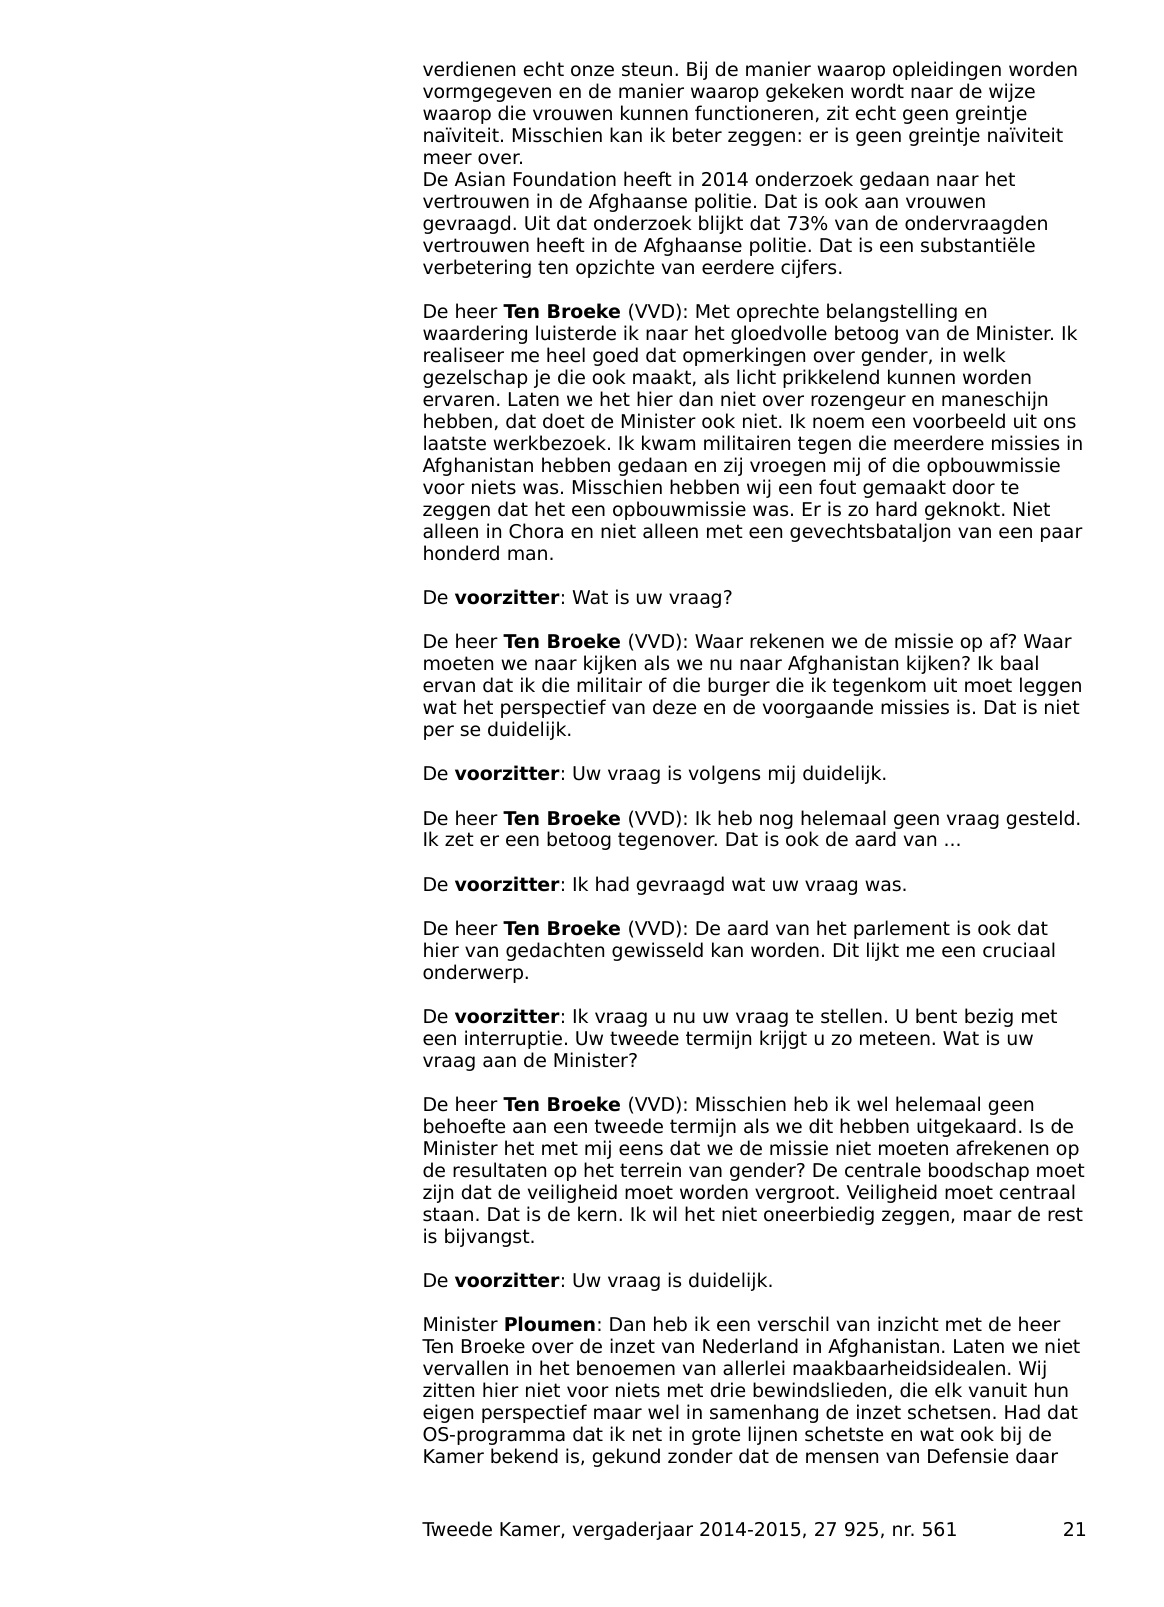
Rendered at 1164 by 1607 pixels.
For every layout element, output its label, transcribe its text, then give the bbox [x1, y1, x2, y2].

text De heer Ten Broeke (VVD): Ik heb nog helemaal geen vraag gesteld. Ik zet er een betoog tegenover. Dat is ook de aard van ... [422, 807, 1087, 851]
text De heer Ten Broeke (VVD): Met oprechte belangstelling en waardering luisterde ik naar het gloedvolle betoog van de Minister. Ik realiseer me heel goed dat opmerkingen over gender, in welk gezelschap je die ook maakt, als licht prikkelend kunnen worden ervaren. Laten we het hier dan niet over rozengeur en maneschijn hebben, dat doet de Minister ook niet. Ik noem een voorbeeld uit ons laatste werkbezoek. Ik kwam militairen tegen die meerdere missies in Afghanistan hebben gedaan en zij vroegen mij of die opbouwmissie voor niets was. Misschien hebben wij een fout gemaakt door te zeggen dat het een opbouwmissie was. Er is zo hard geknokt. Niet alleen in Chora en niet alleen met een gevechtsbataljon van een paar honderd man. [422, 301, 1087, 565]
text De voorzitter: Uw vraag is volgens mij duidelijk. [422, 763, 1087, 785]
text De heer Ten Broeke (VVD): Misschien heb ik wel helemaal geen behoefte aan een tweede termijn als we dit hebben uitgekaard. Is de Minister het met mij eens dat we de missie niet moeten afrekenen op de resultaten op het terrein van gender? De centrale boodschap moet zijn dat de veiligheid moet worden vergroot. Veiligheid moet centraal staan. Dat is de kern. Ik wil het niet oneerbiedig zeggen, maar de rest is bijvangst. [422, 1094, 1087, 1248]
text De voorzitter: Ik had gevraagd wat uw vraag was. [422, 873, 1087, 896]
text De voorzitter: Wat is uw vraag? [422, 587, 1087, 609]
text De heer Ten Broeke (VVD): De aard van het parlement is ook dat hier van gedachten gewisseld kan worden. Dit lijkt me een cruciaal onderwerp. [422, 918, 1087, 984]
text verdienen echt onze steun. Bij de manier waarop opleidingen worden vormgegeven en de manier waarop gekeken wordt naar de wijze waarop die vrouwen kunnen functioneren, zit echt geen greintje naïviteit. Misschien kan ik beter zeggen: er is geen greintje naïviteit meer over. [422, 59, 1087, 169]
text De Asian Foundation heeft in 2014 onderzoek gedaan naar het vertrouwen in de Afghaanse politie. Dat is ook aan vrouwen gevraagd. Uit dat onderzoek blijkt dat 73% van de ondervraagden vertrouwen heeft in de Afghaanse politie. Dat is een substantiële verbetering ten opzichte van eerdere cijfers. [422, 169, 1087, 279]
text Minister Ploumen: Dan heb ik een verschil van inzicht met de heer Ten Broeke over de inzet van Nederland in Afghanistan. Laten we niet vervallen in het benoemen van allerlei maakbaarheidsidealen. Wij zitten hier niet voor niets met drie bewindslieden, die elk vanuit hun eigen perspectief maar wel in samenhang de inzet schetsen. Had dat OS-programma dat ik net in grote lijnen schetste en wat ook bij de Kamer bekend is, gekund zonder dat de mensen van Defensie daar [422, 1314, 1087, 1468]
text De voorzitter: Uw vraag is duidelijk. [422, 1270, 1087, 1292]
text De voorzitter: Ik vraag u nu uw vraag te stellen. U bent bezig met een interruptie. Uw tweede termijn krijgt u zo meteen. Wat is uw vraag aan de Minister? [422, 1006, 1087, 1072]
text De heer Ten Broeke (VVD): Waar rekenen we de missie op af? Waar moeten we naar kijken als we nu naar Afghanistan kijken? Ik baal ervan dat ik die militair of die burger die ik tegenkom uit moet leggen wat het perspectief van deze en de voorgaande missies is. Dat is niet per se duidelijk. [422, 631, 1087, 741]
